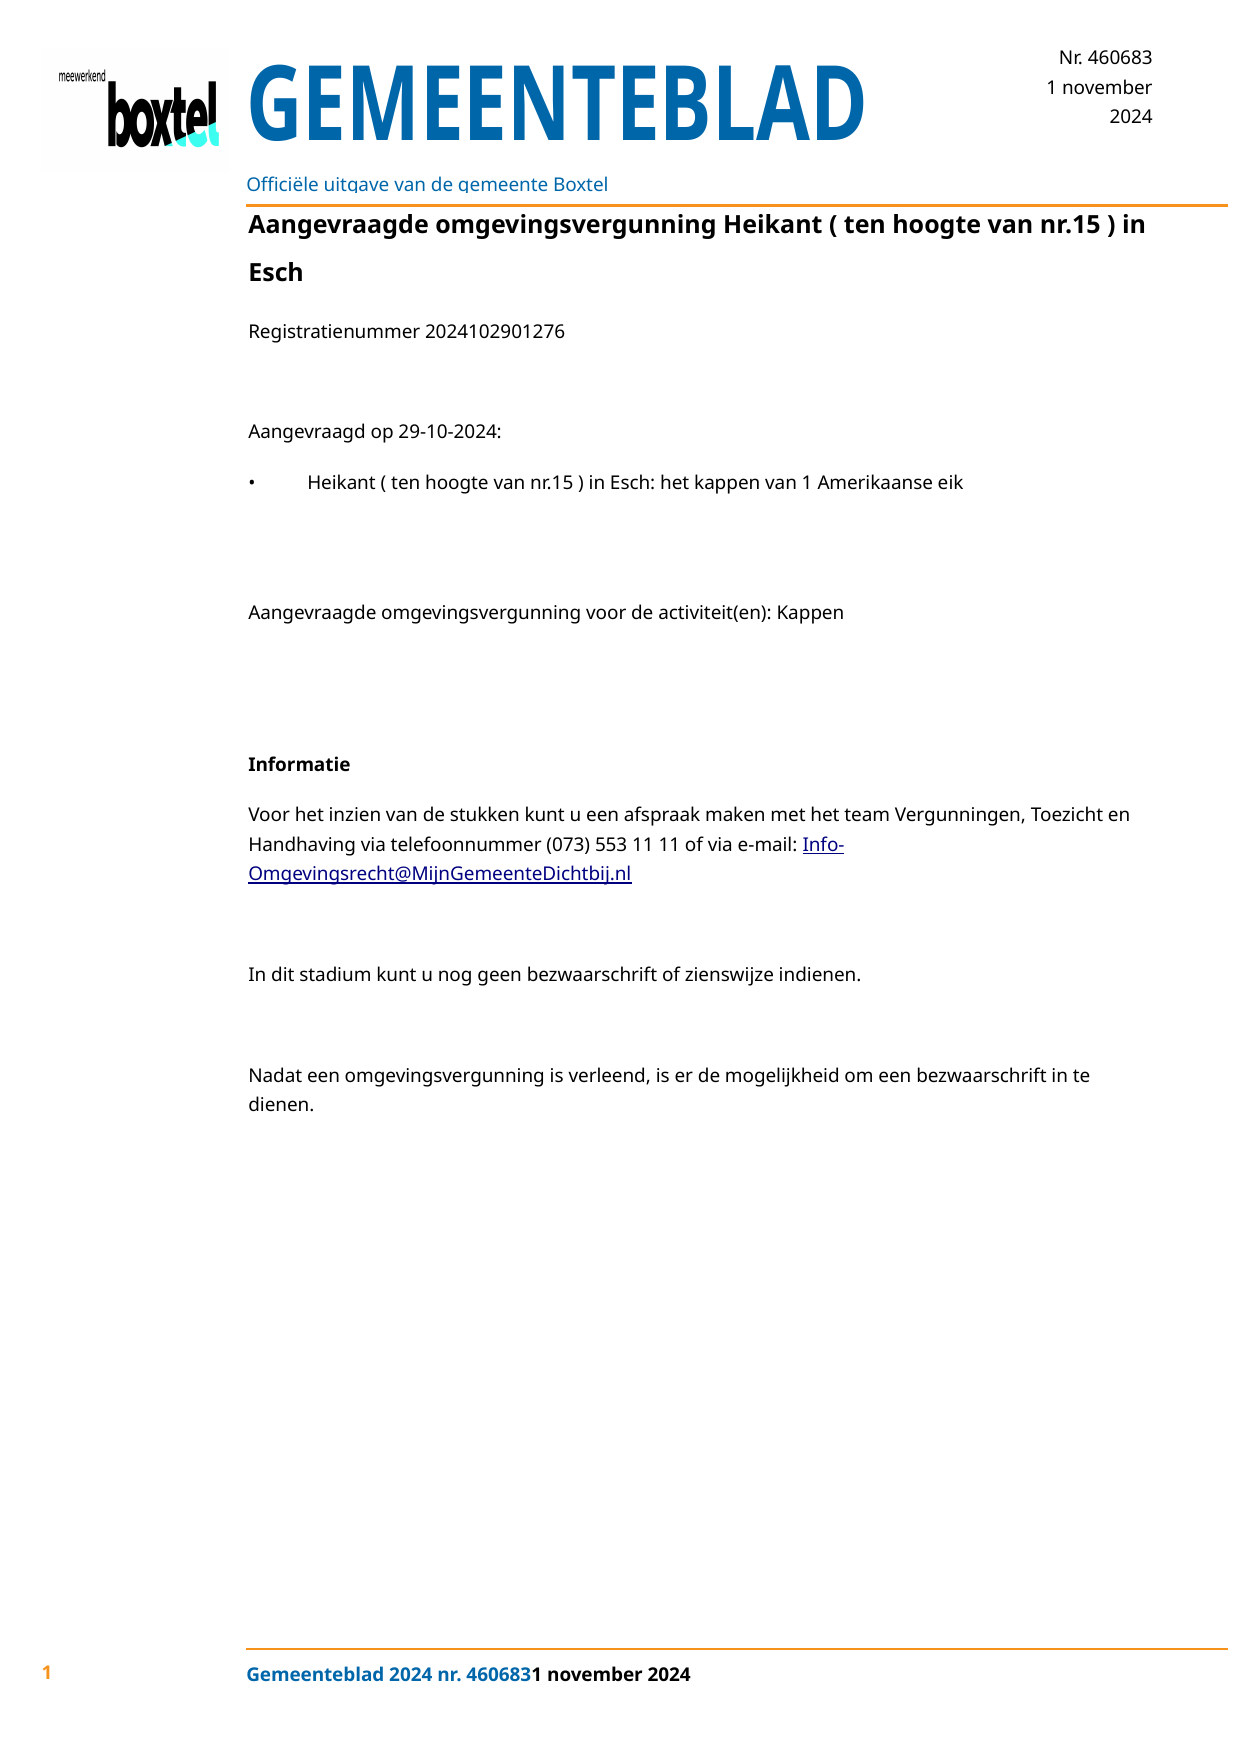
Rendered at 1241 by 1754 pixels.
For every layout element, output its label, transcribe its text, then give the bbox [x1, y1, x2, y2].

picture [41, 47, 231, 172]
text Registratienummer 2024102901276 [248, 318, 1152, 344]
text Nadat een omgevingsvergunning is verleend, is er de mogelijkheid om een bezwaarschrift in te dienen. [248, 1062, 1152, 1117]
text Voor het inzien van de stukken kunt u een afspraak maken met het team Vergunningen, Toezicht en Handhaving via telefoonnummer (073) 553 11 11 of via e-mail: Info-Omgevingsrecht@MijnGemeenteDichtbij.nl [248, 801, 1152, 886]
text Aangevraagde omgevingsvergunning voor de activiteit(en): Kappen [248, 599, 1152, 625]
text Aangevraagde omgevingsvergunning Heikant ( ten hoogte van nr.15 ) in Esch [248, 207, 1152, 288]
list Heikant ( ten hoogte van nr.15 ) in Esch: het kappen van 1 Amerikaanse eik [248, 469, 1152, 495]
text In dit stadium kunt u nog geen bezwaarschrift of zienswijze indienen. [248, 961, 1152, 987]
text Informatie [248, 751, 1152, 777]
text Aangevraagd op 29-10-2024: [248, 419, 1152, 444]
